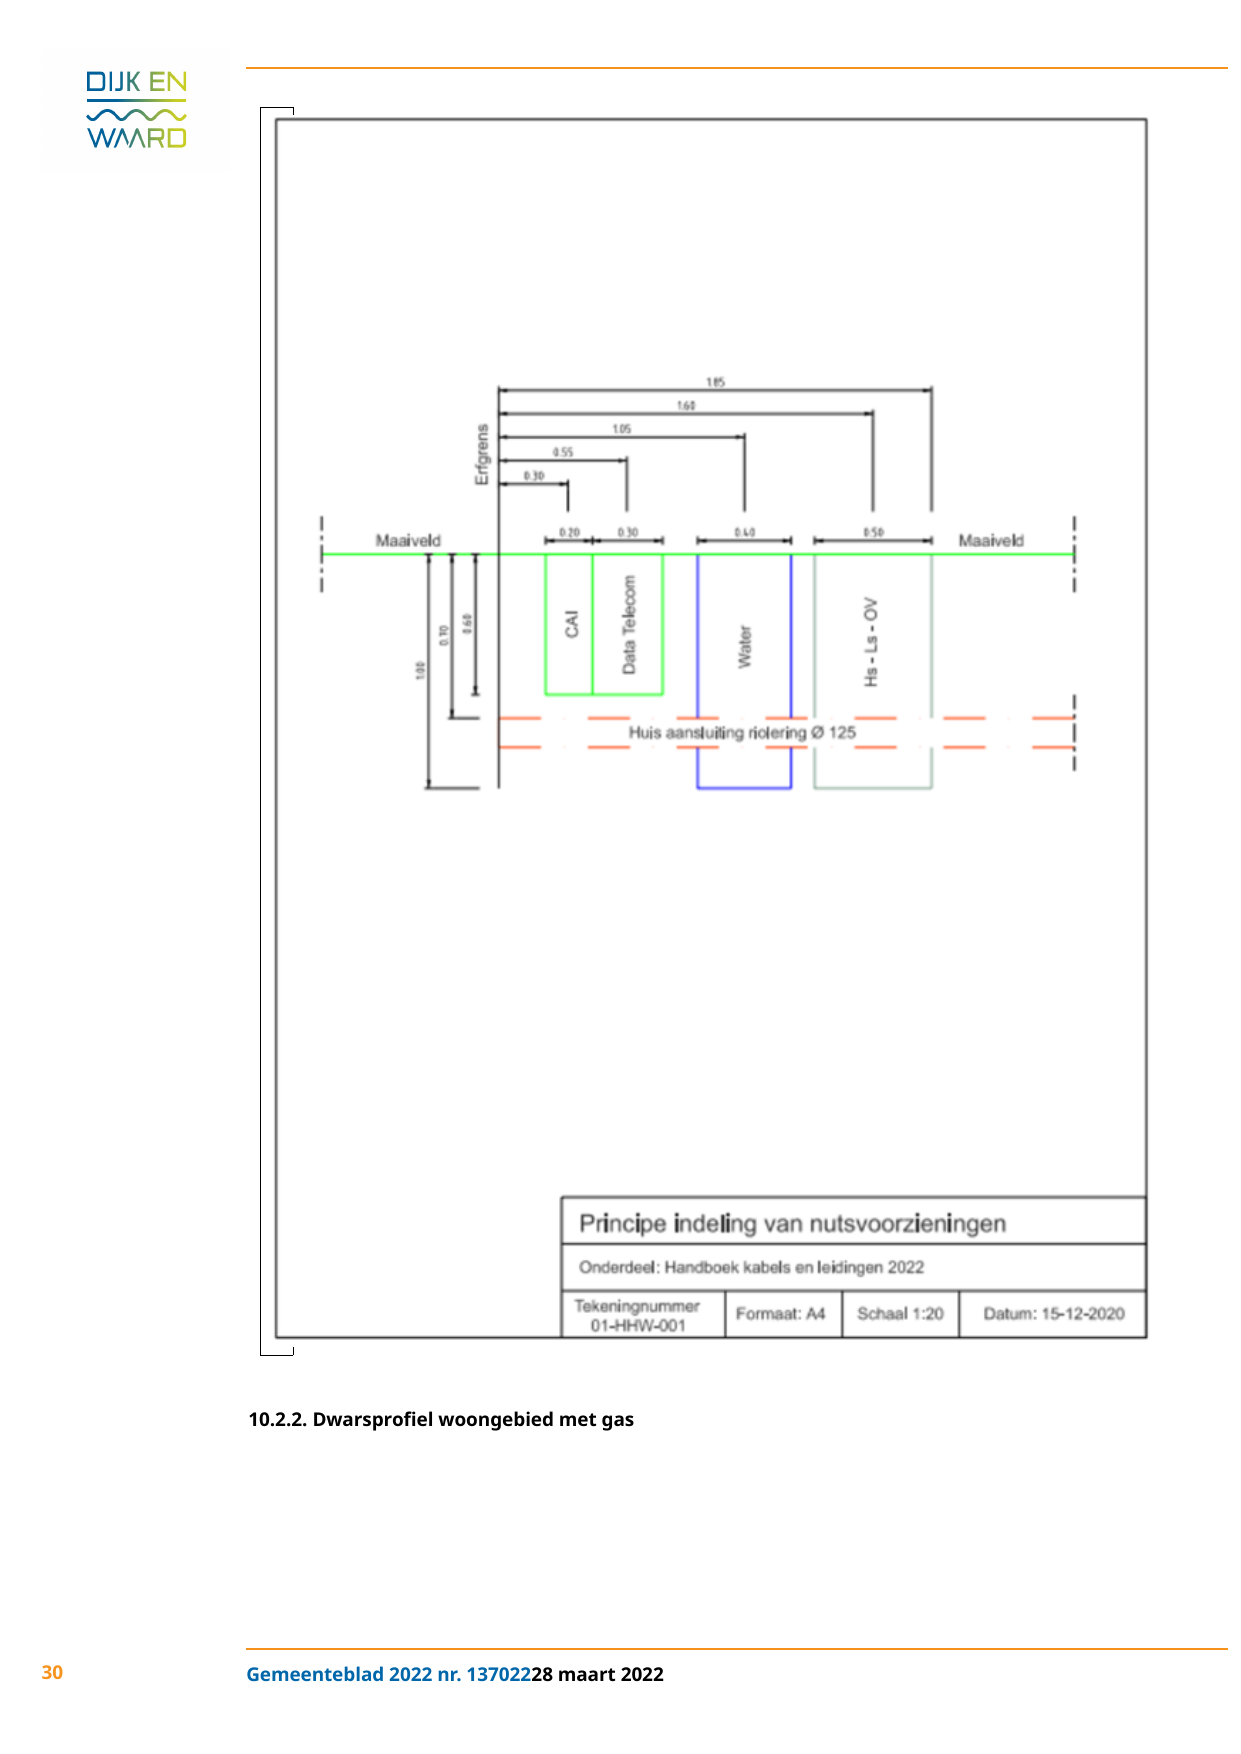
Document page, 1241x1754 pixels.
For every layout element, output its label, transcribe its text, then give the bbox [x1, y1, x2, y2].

picture [41, 47, 231, 172]
picture [268, 115, 1155, 1347]
text 10.2.2. Dwarsprofiel woongebied met gas [248, 1406, 1152, 1432]
